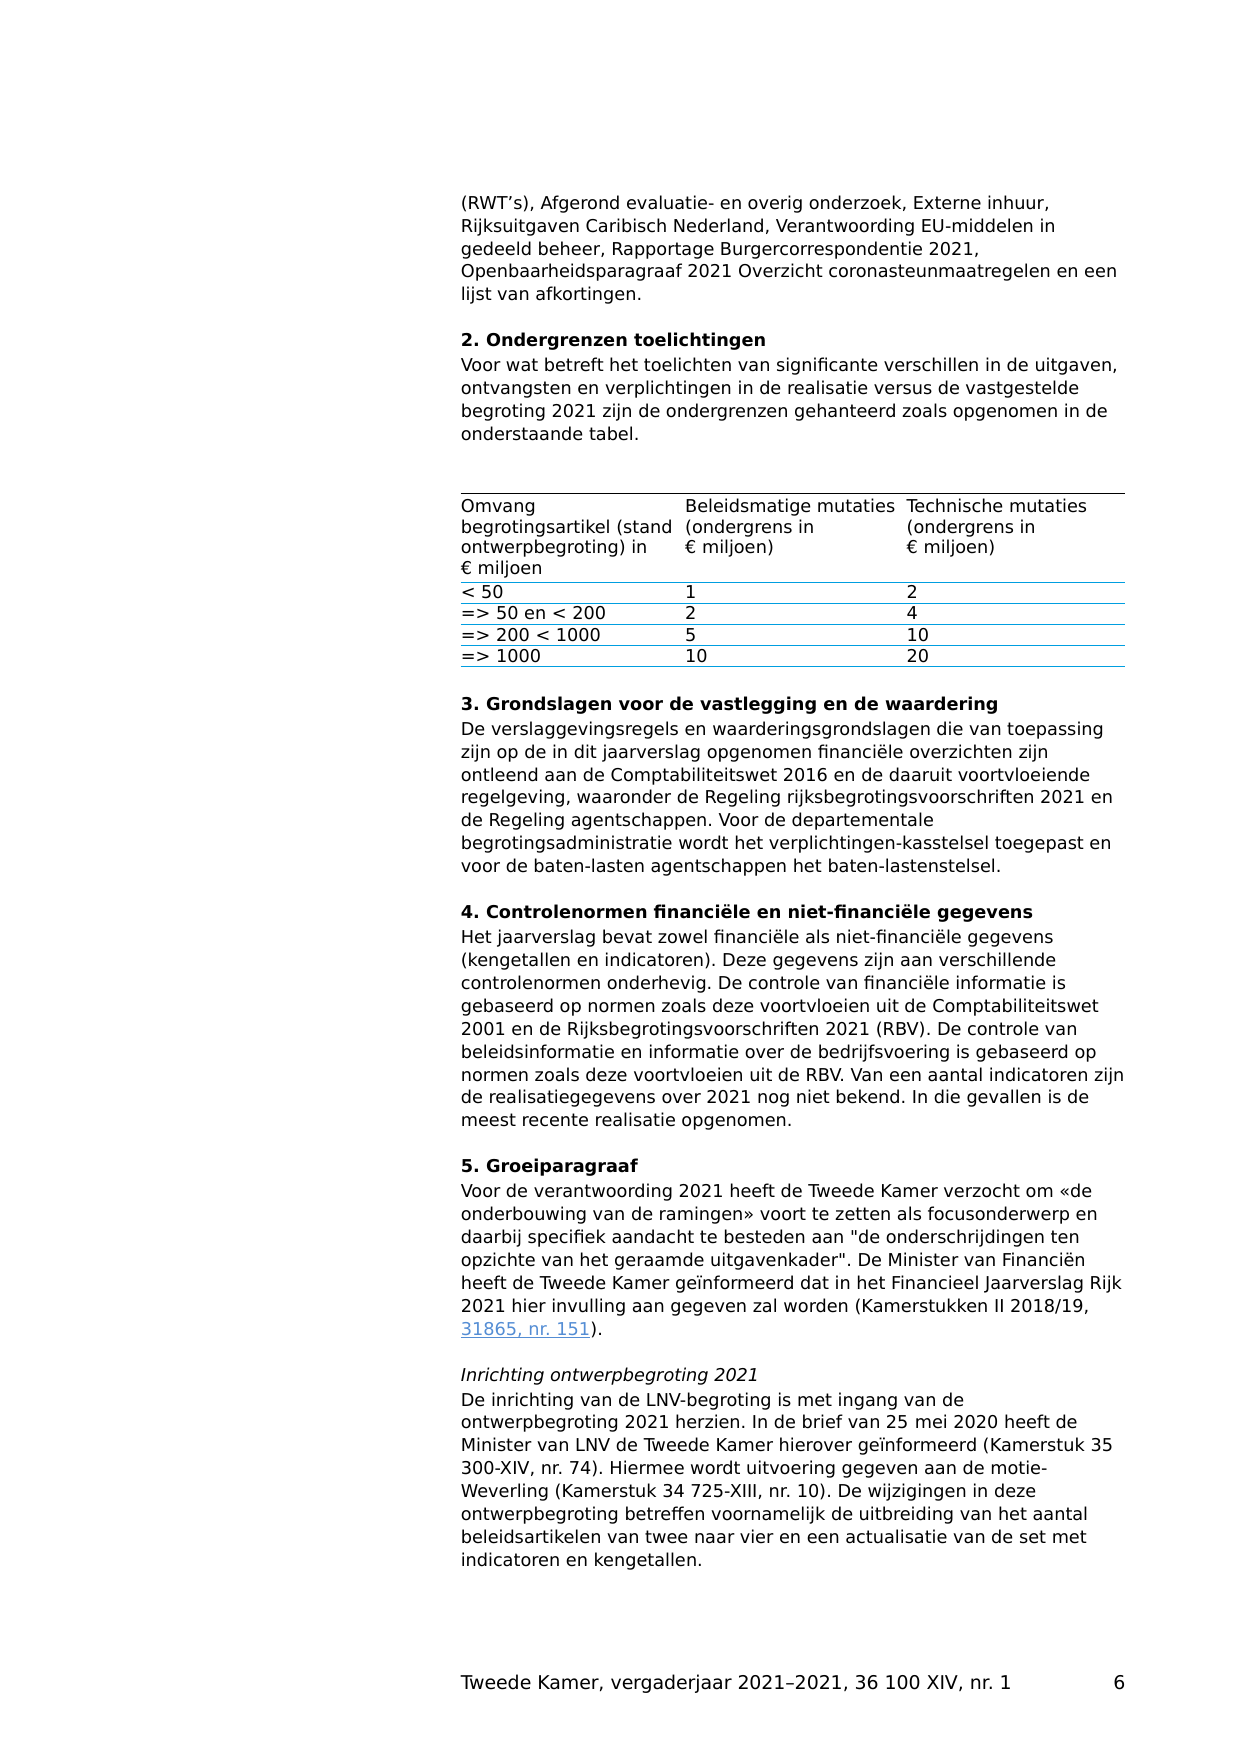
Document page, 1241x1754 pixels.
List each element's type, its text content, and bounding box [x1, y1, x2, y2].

table_cell 4 [904, 604, 1125, 624]
table_cell 2 [904, 583, 1125, 603]
text De verslaggevingsregels en waarderingsgrondslagen die van toepassing zijn op de in dit jaarverslag opgenomen financiële overzichten zijn ontleend aan de Comptabiliteitswet 2016 en de daaruit voortvloeiende regelgeving, waaronder de Regeling rijksbegrotingsvoorschriften 2021 en de Regeling agentschappen. Voor de departementale begrotingsadministratie wordt het verplichtingen-kasstelsel toegepast en voor de baten-lasten agentschappen het baten-lastenstelsel. [461, 717, 1125, 877]
text De inrichting van de LNV-begroting is met ingang van de ontwerpbegroting 2021 herzien. In de brief van 25 mei 2020 heeft de Minister van LNV de Tweede Kamer hierover geïnformeerd (Kamerstuk 35 300-XIV, nr. 74). Hiermee wordt uitvoering gegeven aan de motie-Weverling (Kamerstuk 34 725-XIII, nr. 10). De wijzigingen in deze ontwerpbegroting betreffen voornamelijk de uitbreiding van het aantal beleidsartikelen van twee naar vier en een actualisatie van de set met indicatoren en kengetallen. [461, 1388, 1125, 1571]
text 3. Grondslagen voor de vastlegging en de waardering [461, 692, 1125, 715]
table_cell 5 [682, 625, 903, 645]
text Voor de verantwoording 2021 heeft de Tweede Kamer verzocht om «de onderbouwing van de ramingen» voort te zetten als focusonderwerp en daarbij specifiek aandacht te besteden aan "de onderschrijdingen ten opzichte van het geraamde uitgavenkader". De Minister van Financiën heeft de Tweede Kamer geïnformeerd dat in het Financieel Jaarverslag Rijk 2021 hier invulling aan gegeven zal worden (Kamerstukken II 2018/19, 31865, nr. 151). [461, 1179, 1125, 1340]
table_header Staffel [461, 468, 1125, 493]
text 2. Ondergrenzen toelichtingen [461, 328, 1125, 351]
table_cell < 50 [461, 583, 682, 603]
text Het jaarverslag bevat zowel financiële als niet-financiële gegevens (kengetallen en indicatoren). Deze gegevens zijn aan verschillende controlenormen onderhevig. De controle van financiële informatie is gebaseerd op normen zoals deze voortvloeien uit de Comptabiliteitswet 2001 en de Rijksbegrotingsvoorschriften 2021 (RBV). De controle van beleidsinformatie en informatie over de bedrijfsvoering is gebaseerd op normen zoals deze voortvloeien uit de RBV. Van een aantal indicatoren zijn de realisatiegegevens over 2021 nog niet bekend. In die gevallen is de meest recente realisatie opgenomen. [461, 925, 1125, 1131]
text Voor wat betreft het toelichten van significante verschillen in de uitgaven, ontvangsten en verplichtingen in de realisatie versus de vastgestelde begroting 2021 zijn de ondergrenzen gehanteerd zoals opgenomen in de onderstaande tabel. [461, 353, 1125, 445]
table_cell 10 [682, 646, 903, 666]
text 5. Groeiparagraaf [461, 1154, 1125, 1177]
table_cell => 50 en < 200 [461, 604, 682, 624]
table_cell => 200 < 1000 [461, 625, 682, 645]
table_cell Technische mutaties (ondergrens in € miljoen) [904, 494, 1125, 582]
table_cell 2 [682, 604, 903, 624]
text 4. Controlenormen financiële en niet-financiële gegevens [461, 900, 1125, 923]
text (RWT’s), Afgerond evaluatie- en overig onderzoek, Externe inhuur, Rijksuitgaven Caribisch Nederland, Verantwoording EU-middelen in gedeeld beheer, Rapportage Burgercorrespondentie 2021, Openbaarheidsparagraaf 2021 Overzicht coronasteunmaatregelen en een lijst van afkortingen. [461, 191, 1125, 305]
table_cell 20 [904, 646, 1125, 666]
text Inrichting ontwerpbegroting 2021 [461, 1363, 1125, 1386]
table_cell => 1000 [461, 646, 682, 666]
table_cell Beleidsmatige mutaties (ondergrens in € miljoen) [682, 494, 903, 582]
table_cell 10 [904, 625, 1125, 645]
table_cell 1 [682, 583, 903, 603]
table_cell Omvang begrotingsartikel (stand ontwerpbegroting) in € miljoen [461, 494, 682, 582]
